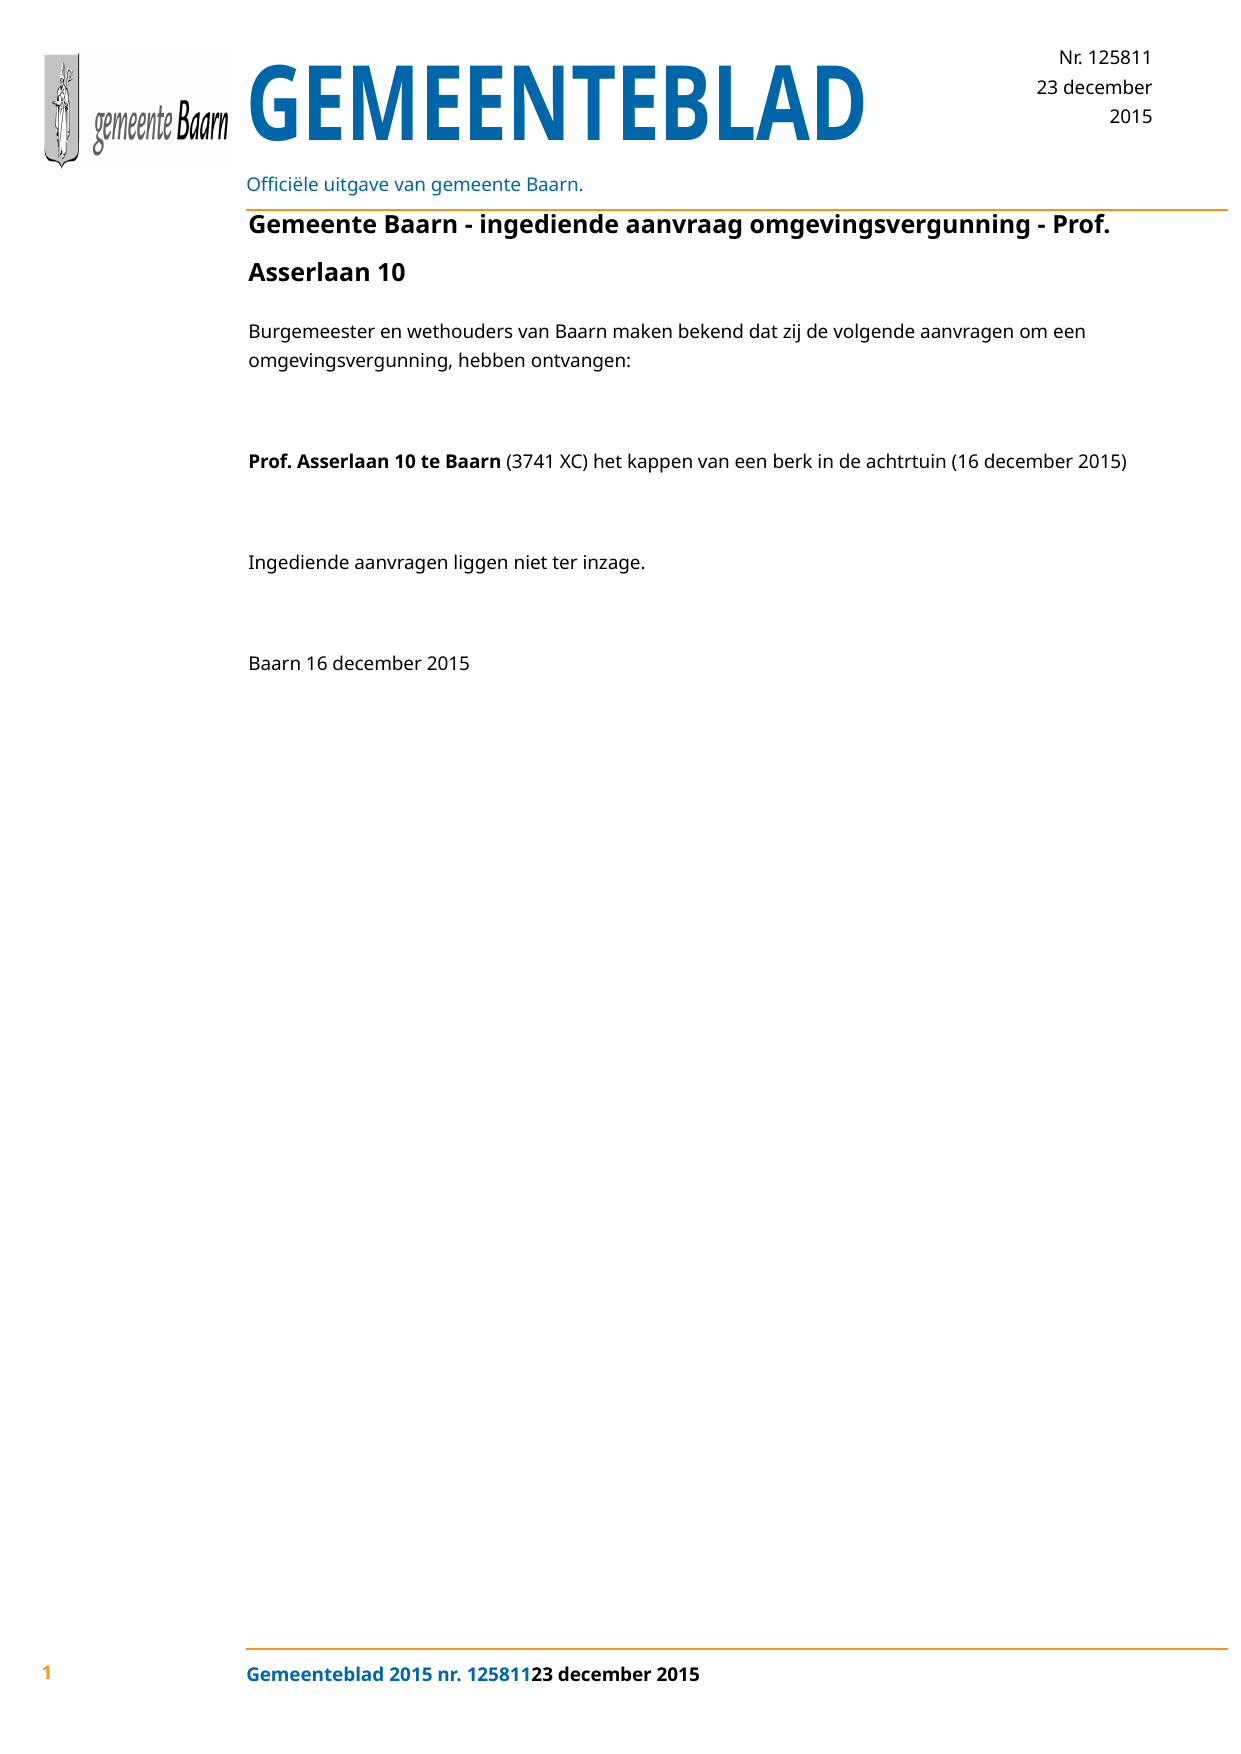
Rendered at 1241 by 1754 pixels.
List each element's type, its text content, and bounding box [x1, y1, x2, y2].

text Baarn 16 december 2015 [248, 650, 1152, 676]
picture [41, 47, 231, 172]
text Gemeente Baarn - ingediende aanvraag omgevingsvergunning - Prof. Asserlaan 10 [248, 211, 1152, 288]
text Burgemeester en wethouders van Baarn maken bekend dat zij de volgende aanvragen om een omgevingsvergunning, hebben ontvangen: [248, 318, 1152, 373]
text Ingediende aanvragen liggen niet ter inzage. [248, 549, 1152, 575]
text Prof. Asserlaan 10 te Baarn (3741 XC) het kappen van een berk in de achtrtuin (16 december 2015) [248, 448, 1152, 474]
